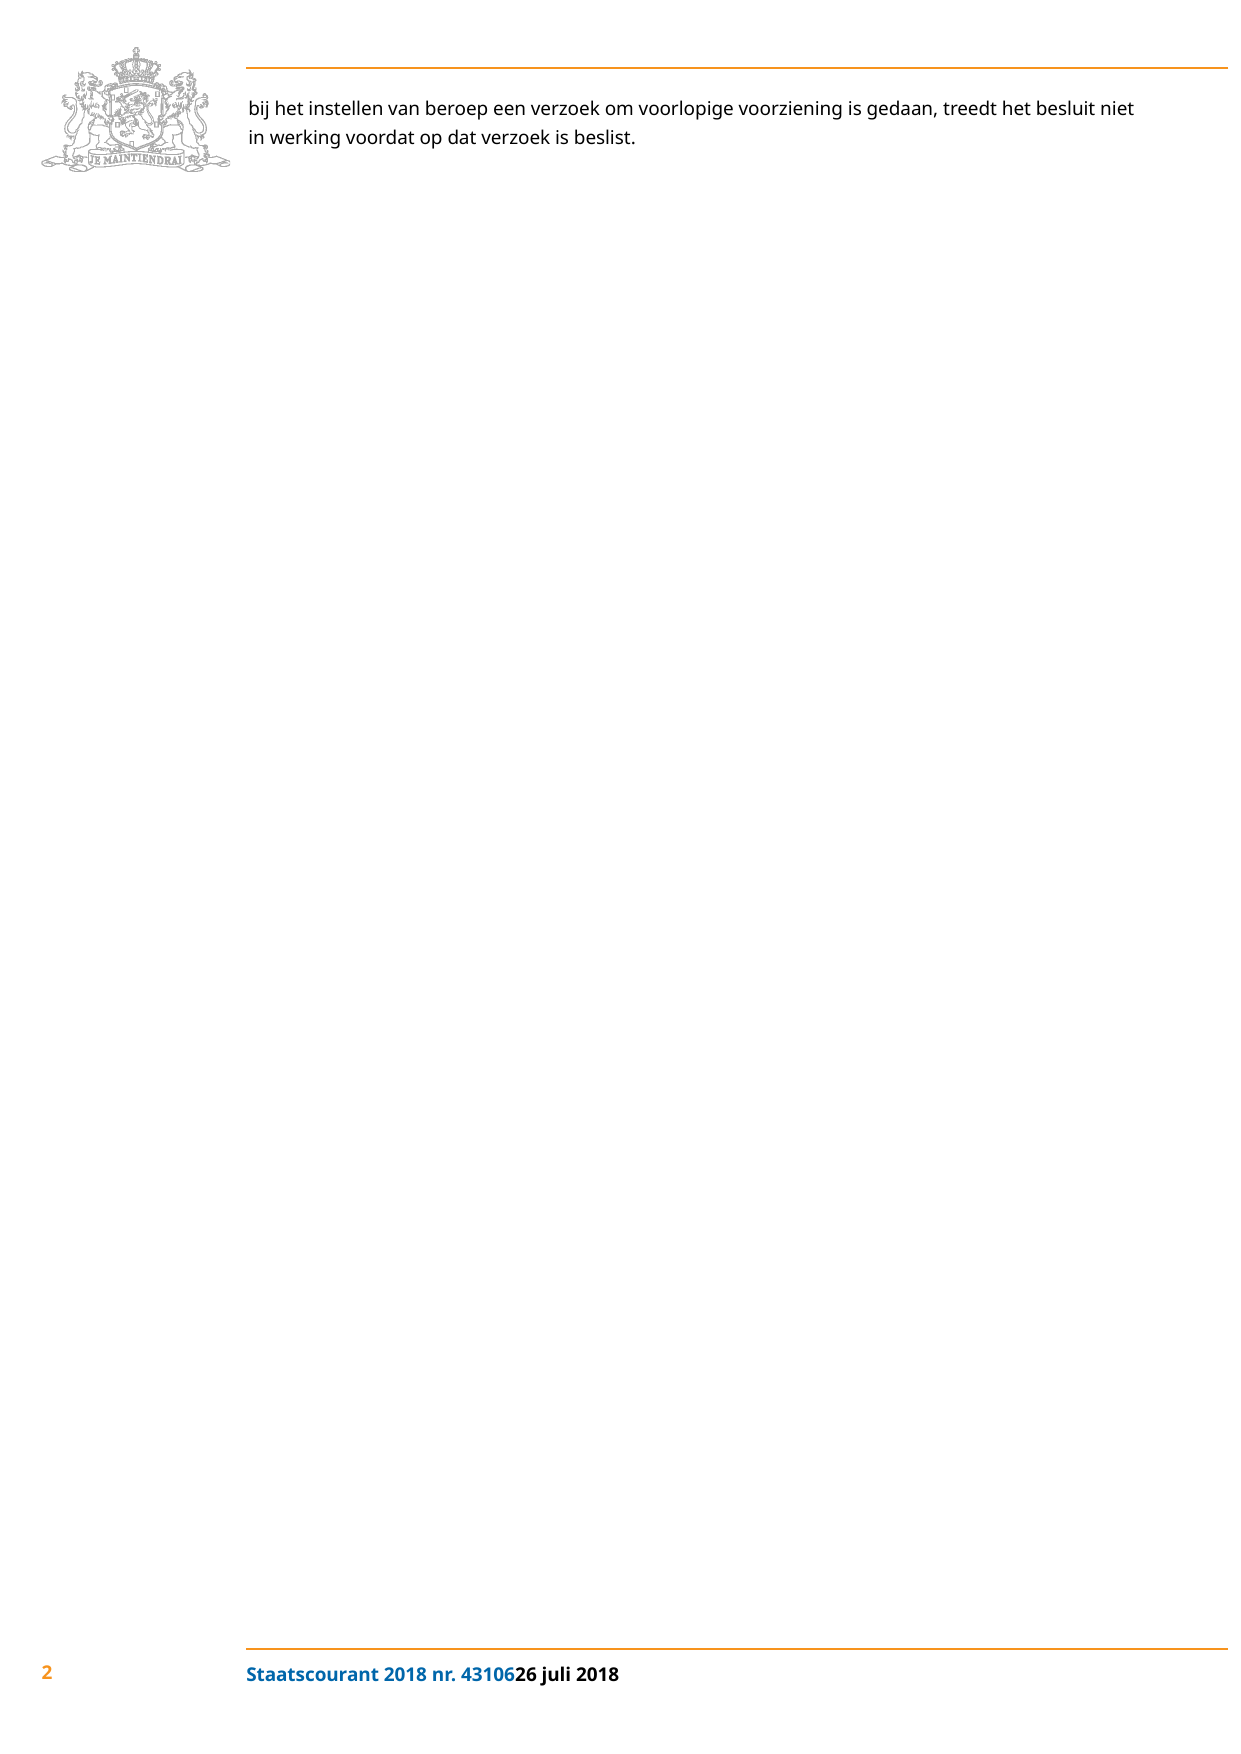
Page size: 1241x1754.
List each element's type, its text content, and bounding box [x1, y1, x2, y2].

picture [41, 47, 231, 172]
text bij het instellen van beroep een verzoek om voorlopige voorziening is gedaan, treedt het besluit niet in werking voordat op dat verzoek is beslist. [248, 95, 1152, 150]
